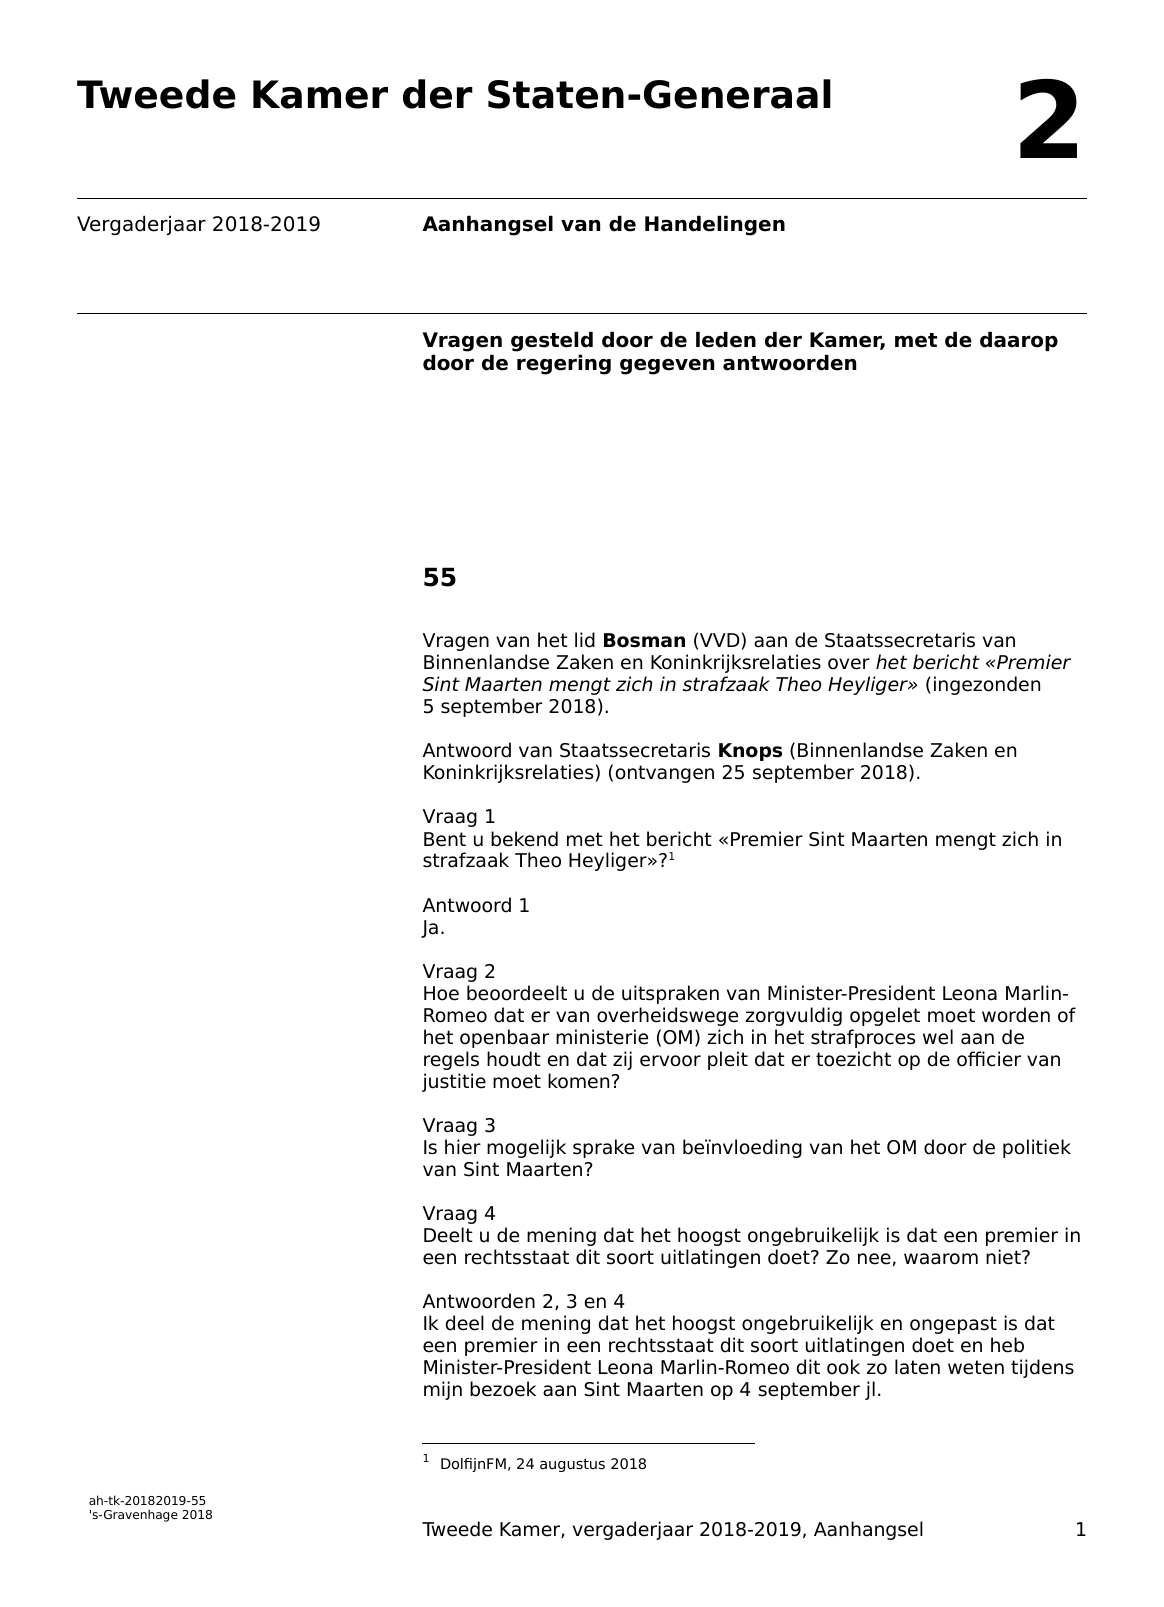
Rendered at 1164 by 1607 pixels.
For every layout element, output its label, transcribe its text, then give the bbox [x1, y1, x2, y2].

text Bent u bekend met het bericht «Premier Sint Maarten mengt zich in strafzaak Theo Heyliger»? [422, 828, 1087, 872]
text Antwoord 1 [422, 894, 1087, 917]
text ah-tk-20182019-55 [88, 1494, 323, 1508]
text Vraag 3 [422, 1115, 1087, 1137]
text Hoe beoordeelt u de uitspraken van Minister-President Leona Marlin-Romeo dat er van overheidswege zorgvuldig opgelet moet worden of het openbaar ministerie (OM) zich in het strafproces wel aan de regels houdt en dat zij ervoor pleit dat er toezicht op de officier van justitie moet komen? [422, 983, 1087, 1093]
table_cell Vergaderjaar 2018-2019 [77, 199, 422, 313]
table_cell [77, 314, 422, 375]
table_header 2 [886, 59, 1087, 198]
text Vraag 2 [422, 961, 1087, 983]
text Vragen van het lid Bosman (VVD) aan de Staatssecretaris van Binnenlandse Zaken en Koninkrijksrelaties over het bericht «Premier Sint Maarten mengt zich in strafzaak Theo Heyliger» (ingezonden 5 september 2018). [422, 630, 1087, 718]
text 55 [422, 563, 1087, 592]
text Ja. [422, 917, 1087, 938]
table_cell Aanhangsel van de Handelingen [422, 199, 1087, 313]
text Antwoord van Staatssecretaris Knops (Binnenlandse Zaken en Koninkrijksrelaties) (ontvangen 25 september 2018). [422, 740, 1087, 784]
text Ik deel de mening dat het hoogst ongebruikelijk en ongepast is dat een premier in een rechtsstaat dit soort uitlatingen doet en heb Minister-President Leona Marlin-Romeo dit ook zo laten weten tijdens mijn bezoek aan Sint Maarten op 4 september jl. [422, 1313, 1087, 1401]
table_cell Vragen gesteld door de leden der Kamer, met de daarop door de regering gegeven antwoorden [422, 314, 1087, 375]
text Vraag 4 [422, 1203, 1087, 1225]
text Is hier mogelijk sprake van beïnvloeding van het OM door de politiek van Sint Maarten? [422, 1137, 1087, 1181]
text 's-Gravenhage 2018 [88, 1508, 323, 1522]
text Antwoorden 2, 3 en 4 [422, 1291, 1087, 1313]
text Vraag 1 [422, 806, 1087, 828]
text DolfijnFM, 24 augustus 2018 [422, 1452, 1087, 1474]
table_header Tweede Kamer der Staten-Generaal [77, 59, 886, 198]
text Deelt u de mening dat het hoogst ongebruikelijk is dat een premier in een rechtsstaat dit soort uitlatingen doet? Zo nee, waarom niet? [422, 1225, 1087, 1269]
